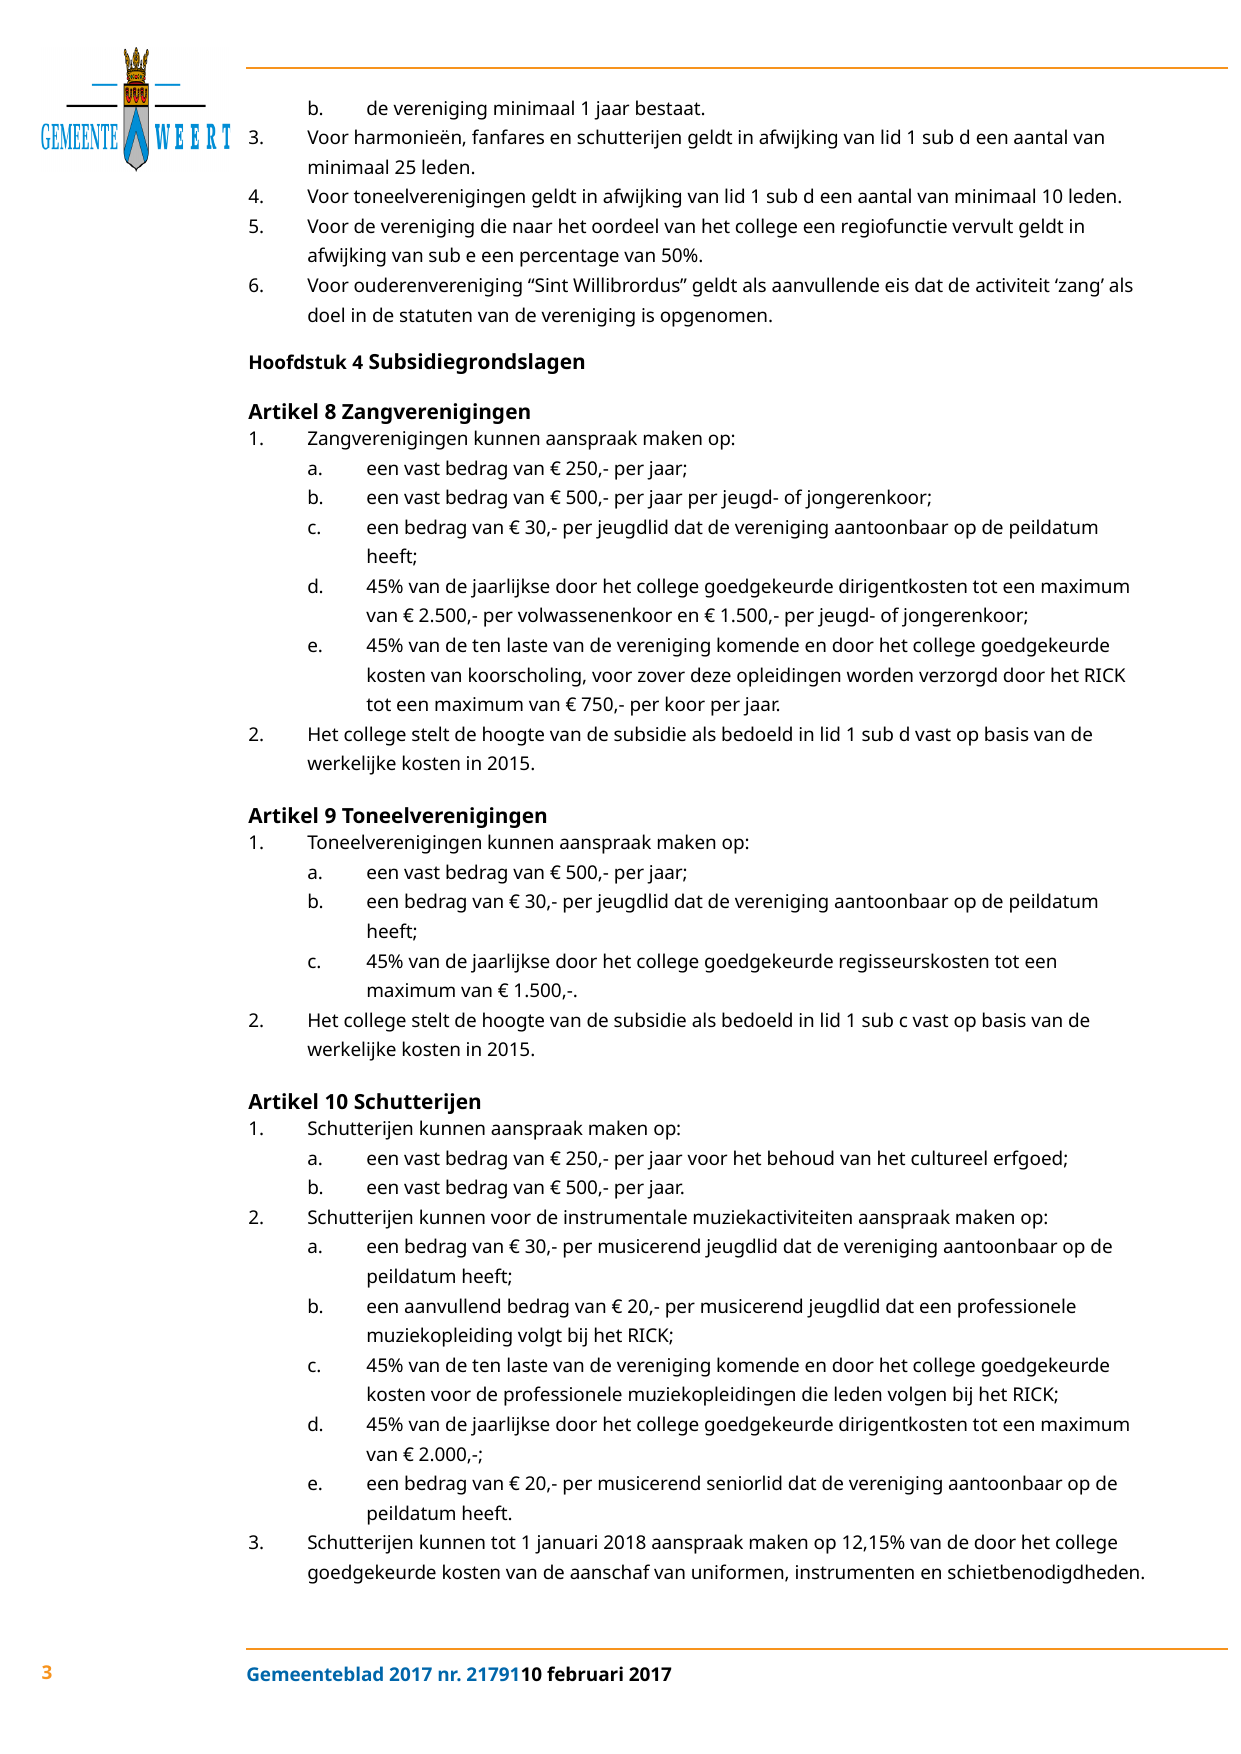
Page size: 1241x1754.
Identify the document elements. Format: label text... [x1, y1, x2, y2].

list 45% van de jaarlijkse door het college goedgekeurde dirigentkosten tot een maximum van € 2.000,-; [307, 1411, 1152, 1467]
list Voor toneelverenigingen geldt in afwijking van lid 1 sub d een aantal van minimaal 10 leden. [248, 183, 1152, 209]
list een aanvullend bedrag van € 20,- per musicerend jeugdlid dat een professionele muziekopleiding volgt bij het RICK; [307, 1293, 1152, 1348]
text Hoofdstuk 4 Subsidiegrondslagen [248, 347, 1152, 376]
text Artikel 9 Toneelverenigingen [248, 801, 1152, 829]
picture [41, 47, 231, 172]
list Voor ouderenvereniging “Sint Willibrordus” geldt als aanvullende eis dat de activiteit ‘zang’ als doel in de statuten van de vereniging is opgenomen. [248, 272, 1152, 328]
list Schutterijen kunnen tot 1 januari 2018 aanspraak maken op 12,15% van de door het college goedgekeurde kosten van de aanschaf van uniformen, instrumenten en schietbenodigdheden. [248, 1529, 1152, 1585]
list Voor de vereniging die naar het oordeel van het college een regiofunctie vervult geldt in afwijking van sub e een percentage van 50%. [248, 213, 1152, 268]
list een vast bedrag van € 250,- per jaar voor het behoud van het cultureel erfgoed; [307, 1145, 1152, 1171]
list een vast bedrag van € 500,- per jaar per jeugd- of jongerenkoor; [307, 484, 1152, 510]
list een vast bedrag van € 500,- per jaar; [307, 859, 1152, 885]
list 45% van de jaarlijkse door het college goedgekeurde dirigentkosten tot een maximum van € 2.500,- per volwassenenkoor en € 1.500,- per jeugd- of jongerenkoor; [307, 573, 1152, 628]
list Zangverenigingen kunnen aanspraak maken op: [248, 425, 1152, 451]
list een bedrag van € 30,- per jeugdlid dat de vereniging aantoonbaar op de peildatum heeft; [307, 889, 1152, 944]
list een vast bedrag van € 250,- per jaar; [307, 455, 1152, 481]
list de vereniging minimaal 1 jaar bestaat. [307, 95, 1152, 121]
list 45% van de ten laste van de vereniging komende en door het college goedgekeurde kosten van koorscholing, voor zover deze opleidingen worden verzorgd door het RICK tot een maximum van € 750,- per koor per jaar. [307, 632, 1152, 717]
list Schutterijen kunnen aanspraak maken op: [248, 1115, 1152, 1141]
text Artikel 8 Zangverenigingen [248, 397, 1152, 425]
list een bedrag van € 30,- per musicerend jeugdlid dat de vereniging aantoonbaar op de peildatum heeft; [307, 1234, 1152, 1289]
list Het college stelt de hoogte van de subsidie als bedoeld in lid 1 sub d vast op basis van de werkelijke kosten in 2015. [248, 721, 1152, 776]
list 45% van de ten laste van de vereniging komende en door het college goedgekeurde kosten voor de professionele muziekopleidingen die leden volgen bij het RICK; [307, 1352, 1152, 1407]
list Het college stelt de hoogte van de subsidie als bedoeld in lid 1 sub c vast op basis van de werkelijke kosten in 2015. [248, 1007, 1152, 1062]
list 45% van de jaarlijkse door het college goedgekeurde regisseurskosten tot een maximum van € 1.500,-. [307, 948, 1152, 1003]
list een vast bedrag van € 500,- per jaar. [307, 1174, 1152, 1200]
list Voor harmonieën, fanfares en schutterijen geldt in afwijking van lid 1 sub d een aantal van minimaal 25 leden. [248, 124, 1152, 180]
list Toneelverenigingen kunnen aanspraak maken op: [248, 829, 1152, 855]
list een bedrag van € 30,- per jeugdlid dat de vereniging aantoonbaar op de peildatum heeft; [307, 514, 1152, 569]
list een bedrag van € 20,- per musicerend seniorlid dat de vereniging aantoonbaar op de peildatum heeft. [307, 1470, 1152, 1526]
text Artikel 10 Schutterijen [248, 1087, 1152, 1115]
list Schutterijen kunnen voor de instrumentale muziekactiviteiten aanspraak maken op: [248, 1204, 1152, 1230]
